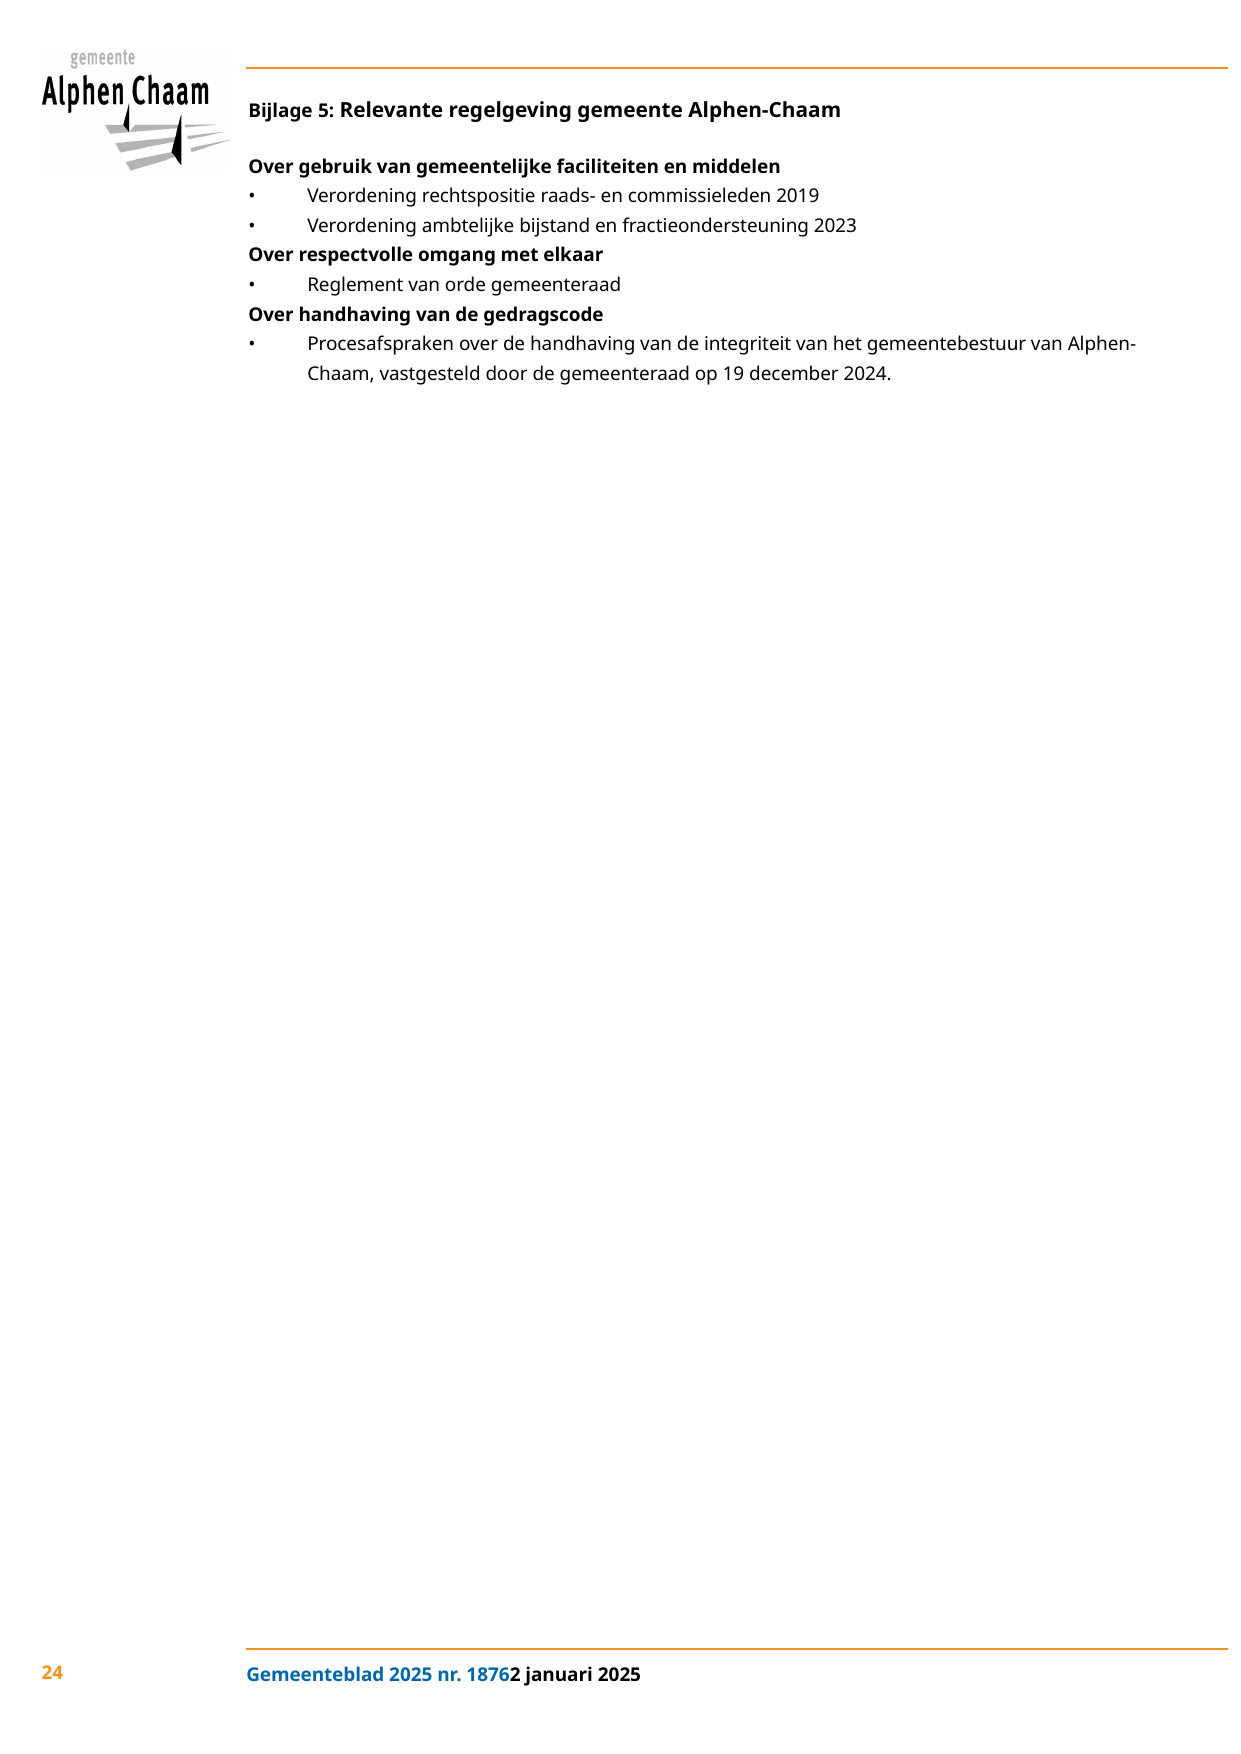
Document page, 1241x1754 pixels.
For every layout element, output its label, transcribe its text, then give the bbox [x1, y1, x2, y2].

list Reglement van orde gemeenteraad [248, 271, 1152, 297]
list Verordening rechtspositie raads- en commissieleden 2019 [248, 182, 1152, 208]
text Bijlage 5: Relevante regelgeving gemeente Alphen-Chaam [248, 95, 1152, 123]
text Over handhaving van de gedragscode [248, 301, 1152, 327]
picture [41, 47, 231, 172]
list Procesafspraken over de handhaving van de integriteit van het gemeentebestuur van Alphen-Chaam, vastgesteld door de gemeenteraad op 19 december 2024. [248, 330, 1152, 386]
text Over respectvolle omgang met elkaar [248, 242, 1152, 267]
text Over gebruik van gemeentelijke faciliteiten en middelen [248, 153, 1152, 179]
list Verordening ambtelijke bijstand en fractieondersteuning 2023 [248, 212, 1152, 238]
